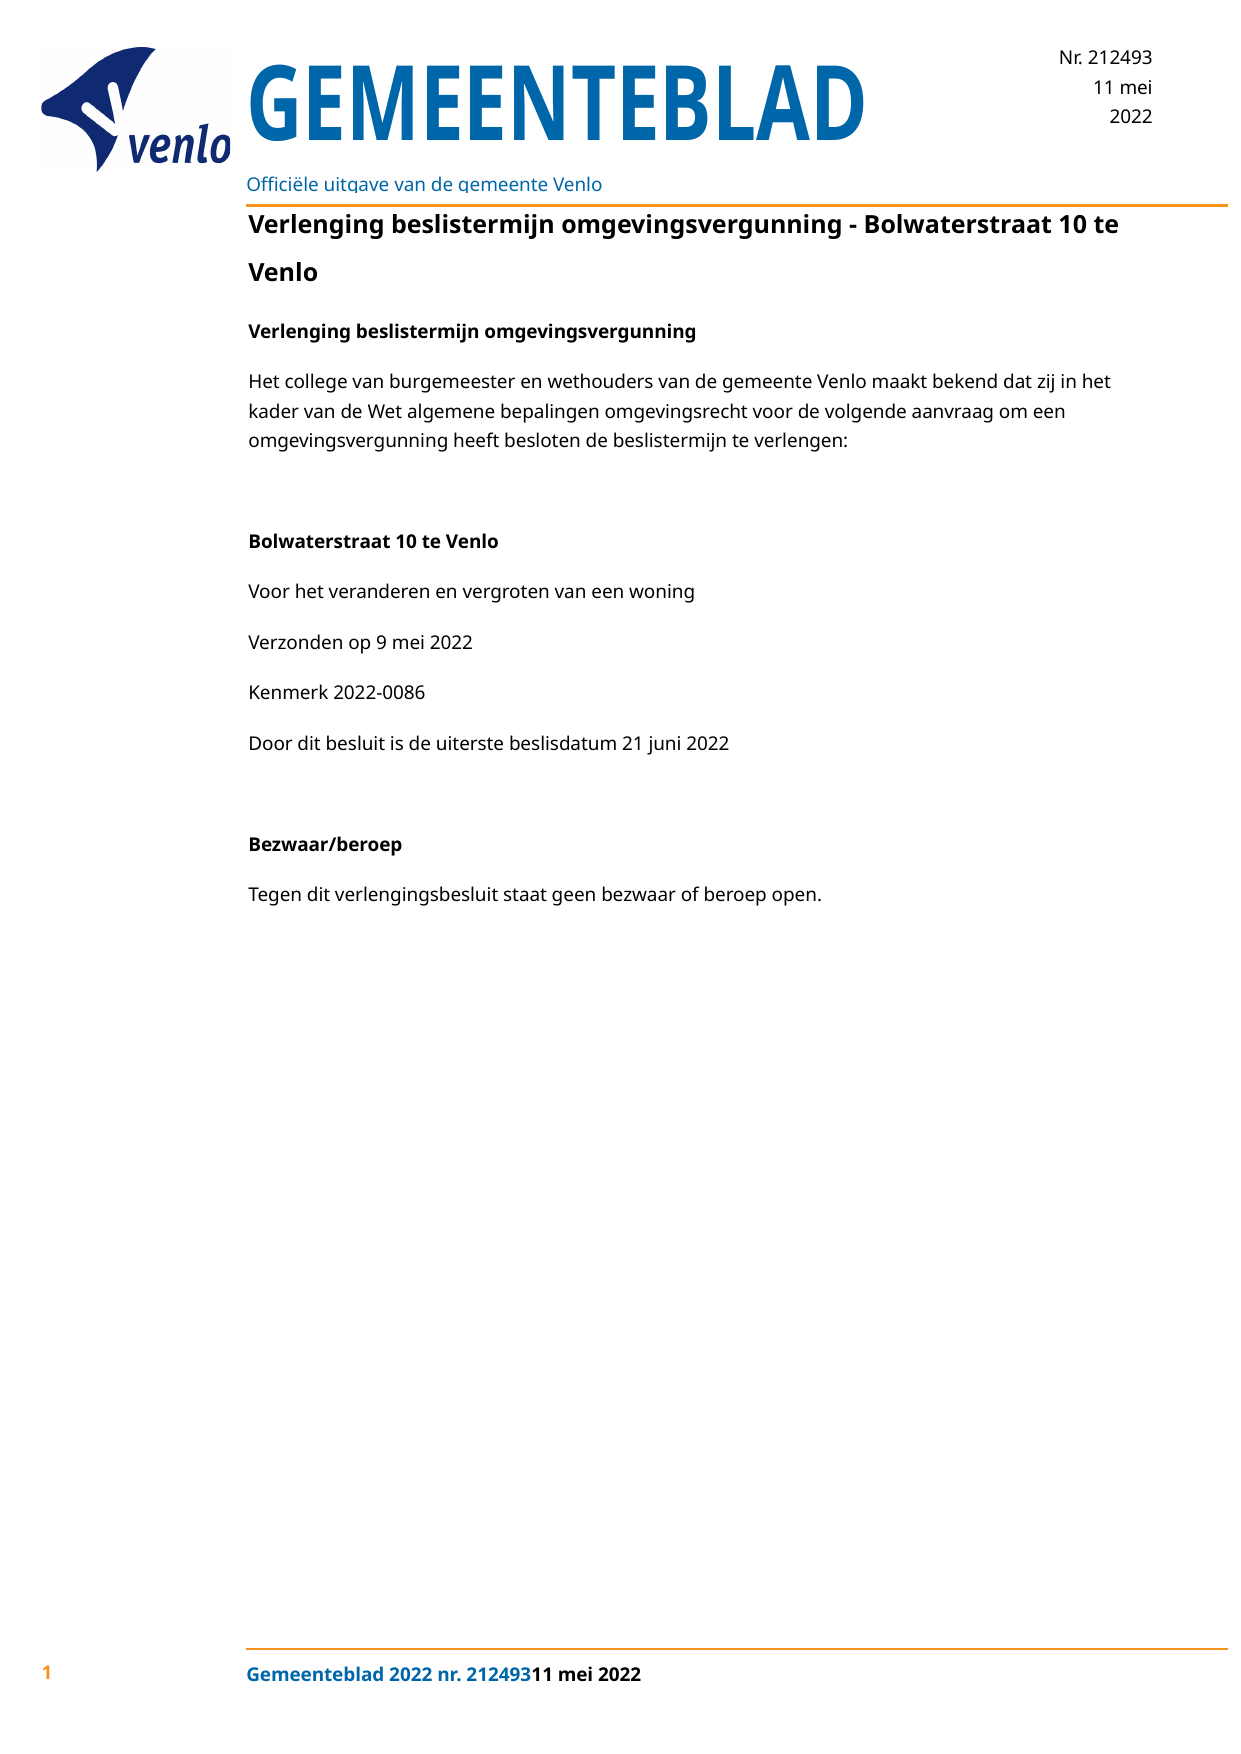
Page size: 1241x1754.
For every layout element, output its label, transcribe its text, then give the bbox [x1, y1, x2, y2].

text Bezwaar/beroep [248, 831, 1152, 857]
text Verzonden op 9 mei 2022 [248, 629, 1152, 655]
text Voor het veranderen en vergroten van een woning [248, 579, 1152, 604]
text Kenmerk 2022-0086 [248, 679, 1152, 705]
text Tegen dit verlengingsbesluit staat geen bezwaar of beroep open. [248, 881, 1152, 907]
text Het college van burgemeester en wethouders van de gemeente Venlo maakt bekend dat zij in het kader van de Wet algemene bepalingen omgevingsrecht voor de volgende aanvraag om een omgevingsvergunning heeft besloten de beslistermijn te verlengen: [248, 368, 1152, 453]
text Door dit besluit is de uiterste beslisdatum 21 juni 2022 [248, 730, 1152, 756]
picture [41, 47, 231, 172]
text Verlenging beslistermijn omgevingsvergunning [248, 318, 1152, 344]
text Verlenging beslistermijn omgevingsvergunning - Bolwaterstraat 10 te Venlo [248, 207, 1152, 288]
text Bolwaterstraat 10 te Venlo [248, 528, 1152, 554]
